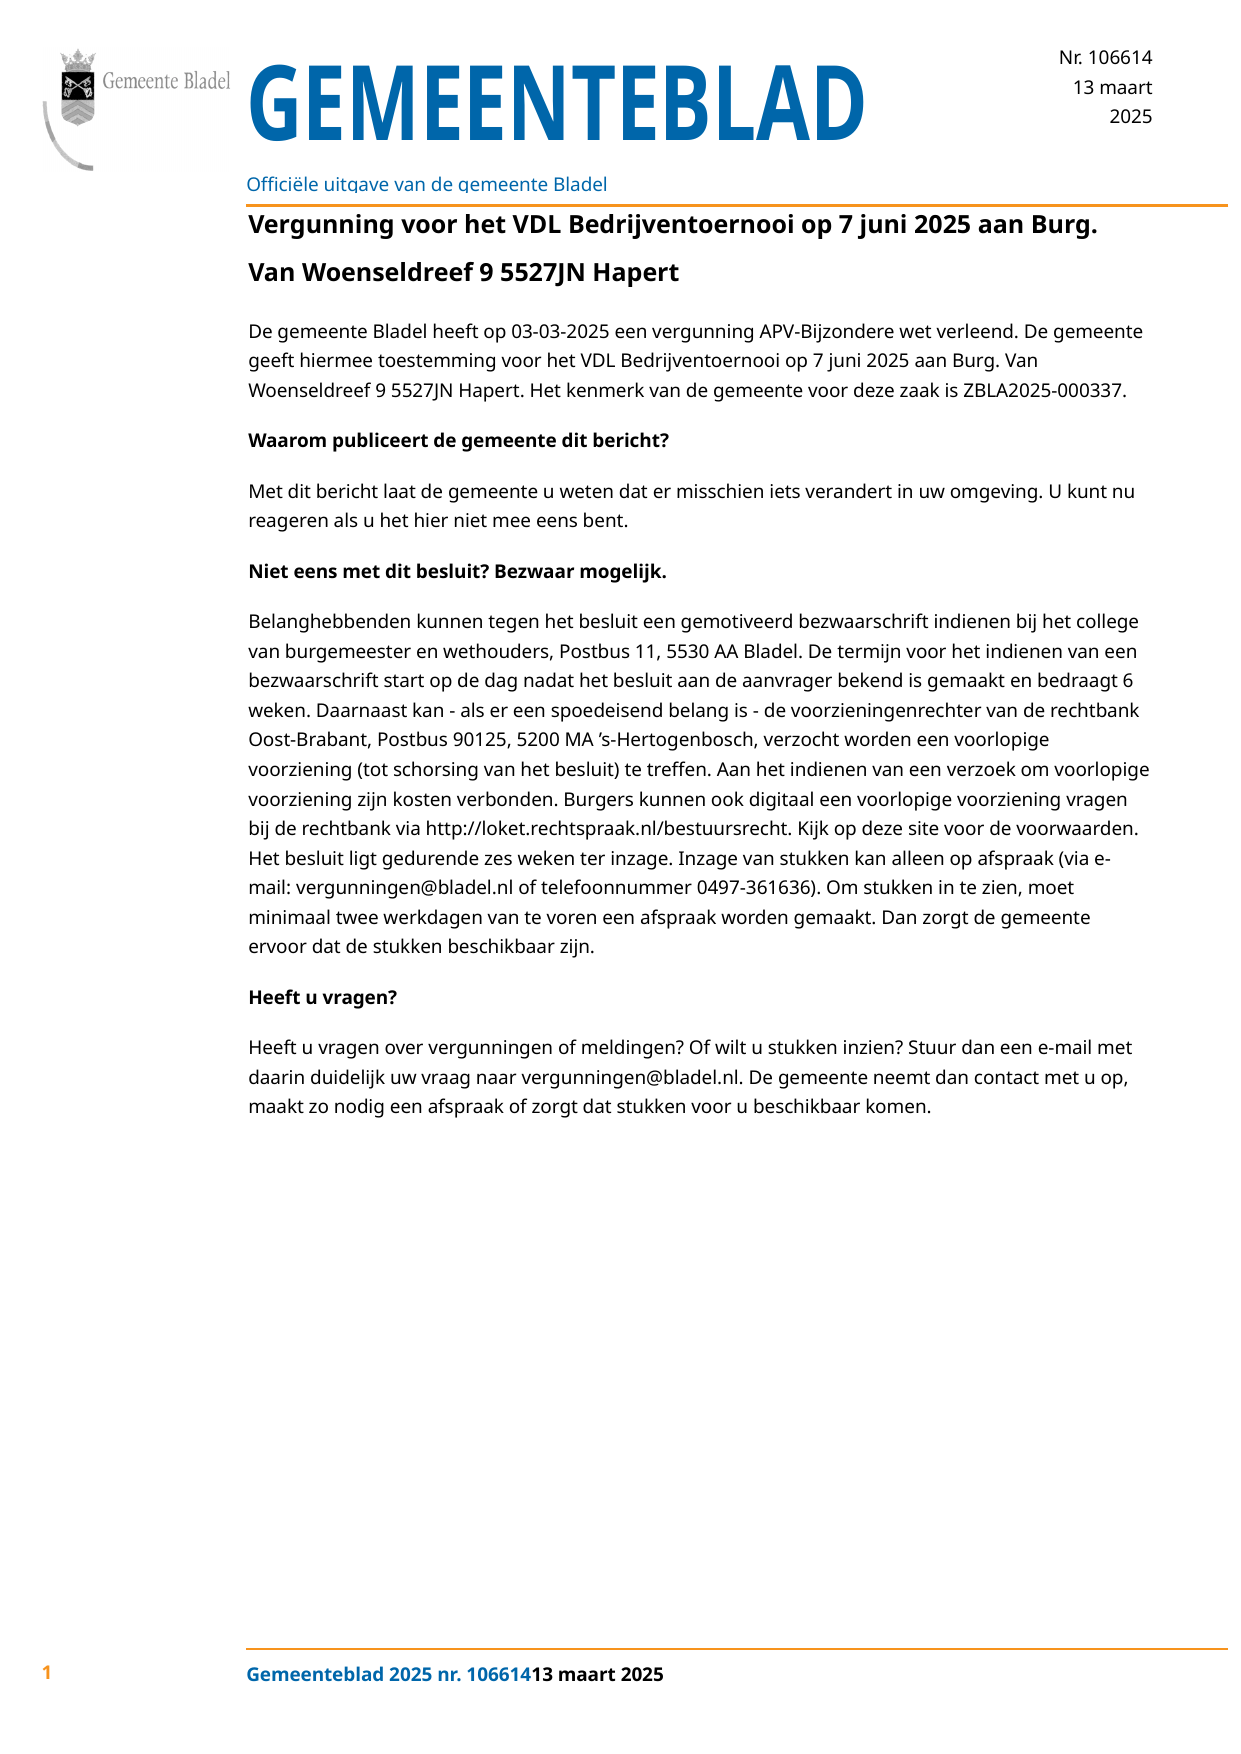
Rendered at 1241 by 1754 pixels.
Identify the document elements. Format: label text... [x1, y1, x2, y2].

text Niet eens met dit besluit? Bezwaar mogelijk. [248, 558, 1152, 584]
text Belanghebbenden kunnen tegen het besluit een gemotiveerd bezwaarschrift indienen bij het college van burgemeester en wethouders, Postbus 11, 5530 AA Bladel. De termijn voor het indienen van een bezwaarschrift start op de dag nadat het besluit aan de aanvrager bekend is gemaakt en bedraagt 6 weken. Daarnaast kan - als er een spoedeisend belang is - de voorzieningenrechter van de rechtbank Oost-Brabant, Postbus 90125, 5200 MA ’s-Hertogenbosch, verzocht worden een voorlopige voorziening (tot schorsing van het besluit) te treffen. Aan het indienen van een verzoek om voorlopige voorziening zijn kosten verbonden. Burgers kunnen ook digitaal een voorlopige voorziening vragen bij de rechtbank via http://loket.rechtspraak.nl/bestuursrecht. Kijk op deze site voor de voorwaarden. Het besluit ligt gedurende zes weken ter inzage. Inzage van stukken kan alleen op afspraak (via e-mail: vergunningen@bladel.nl of telefoonnummer 0497-361636). Om stukken in te zien, moet minimaal twee werkdagen van te voren een afspraak worden gemaakt. Dan zorgt de gemeente ervoor dat de stukken beschikbaar zijn. [248, 608, 1152, 959]
text De gemeente Bladel heeft op 03-03-2025 een vergunning APV-Bijzondere wet verleend. De gemeente geeft hiermee toestemming voor het VDL Bedrijventoernooi op 7 juni 2025 aan Burg. Van Woenseldreef 9 5527JN Hapert. Het kenmerk van de gemeente voor deze zaak is ZBLA2025-000337. [248, 318, 1152, 403]
text Vergunning voor het VDL Bedrijventoernooi op 7 juni 2025 aan Burg. Van Woenseldreef 9 5527JN Hapert [248, 207, 1152, 288]
text Met dit bericht laat de gemeente u weten dat er misschien iets verandert in uw omgeving. U kunt nu reageren als u het hier niet mee eens bent. [248, 478, 1152, 533]
text Waarom publiceert de gemeente dit bericht? [248, 427, 1152, 453]
text Heeft u vragen over vergunningen of meldingen? Of wilt u stukken inzien? Stuur dan een e-mail met daarin duidelijk uw vraag naar vergunningen@bladel.nl. De gemeente neemt dan contact met u op, maakt zo nodig een afspraak of zorgt dat stukken voor u beschikbaar komen. [248, 1034, 1152, 1119]
picture [41, 47, 231, 172]
text Heeft u vragen? [248, 984, 1152, 1010]
